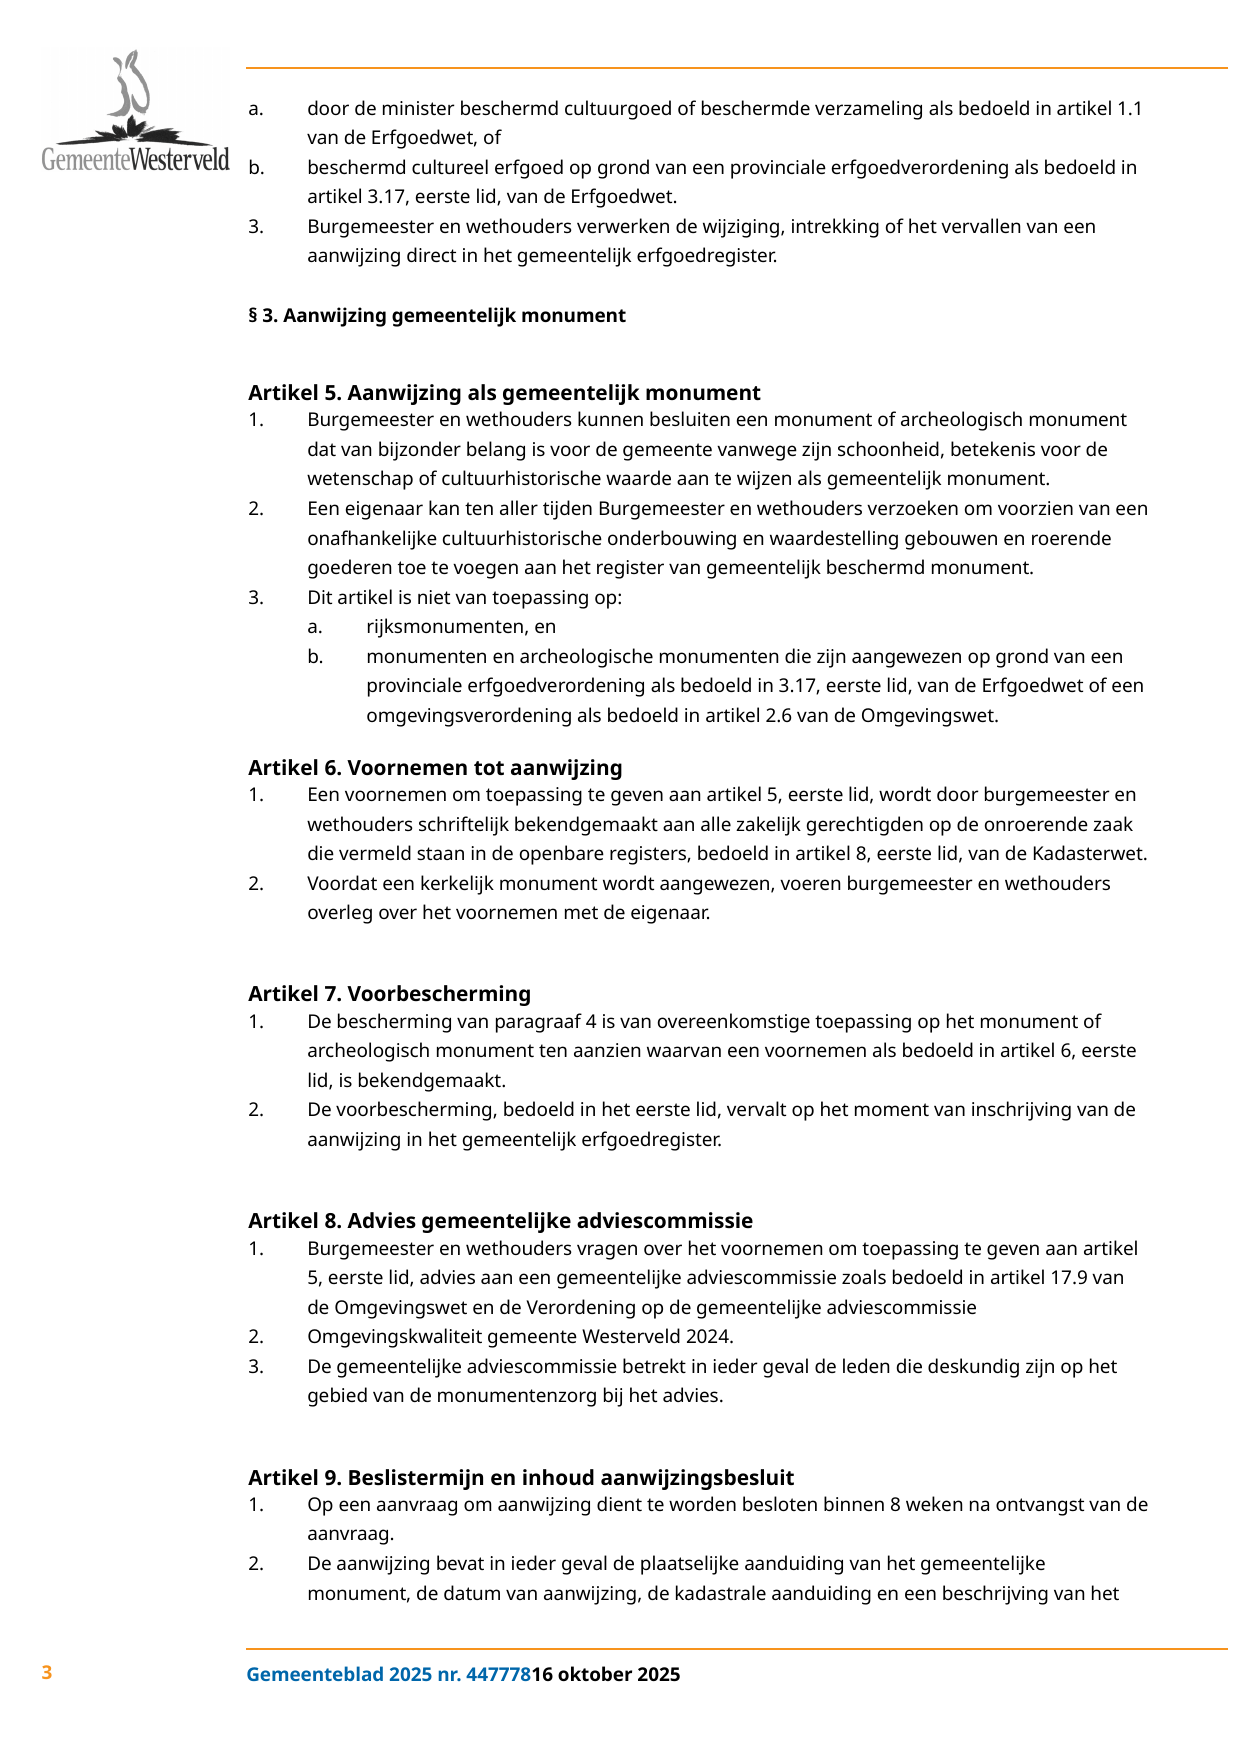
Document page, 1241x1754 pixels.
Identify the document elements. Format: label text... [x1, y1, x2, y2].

list Een eigenaar kan ten aller tijden Burgemeester en wethouders verzoeken om voorzien van een onafhankelijke cultuurhistorische onderbouwing en waardestelling gebouwen en roerende goederen toe te voegen aan het register van gemeentelijk beschermd monument. [248, 495, 1152, 580]
list Omgevingskwaliteit gemeente Westerveld 2024. [248, 1323, 1152, 1349]
text Artikel 6. Voornemen tot aanwijzing [248, 753, 1152, 781]
list De aanwijzing bevat in ieder geval de plaatselijke aanduiding van het gemeentelijke monument, de datum van aanwijzing, de kadastrale aanduiding en een beschrijving van het [248, 1550, 1152, 1606]
text § 3. Aanwijzing gemeentelijk monument [248, 302, 1152, 328]
list Burgemeester en wethouders verwerken de wijziging, intrekking of het vervallen van een aanwijzing direct in het gemeentelijk erfgoedregister. [248, 213, 1152, 268]
text Artikel 5. Aanwijzing als gemeentelijk monument [248, 378, 1152, 406]
text Artikel 7. Voorbescherming [248, 979, 1152, 1008]
list De gemeentelijke adviescommissie betrekt in ieder geval de leden die deskundig zijn op het gebied van de monumentenzorg bij het advies. [248, 1353, 1152, 1408]
list De voorbescherming, bedoeld in het eerste lid, vervalt op het moment van inschrijving van de aanwijzing in het gemeentelijk erfgoedregister. [248, 1097, 1152, 1152]
list Burgemeester en wethouders vragen over het voornemen om toepassing te geven aan artikel 5, eerste lid, advies aan een gemeentelijke adviescommissie zoals bedoeld in artikel 17.9 van de Omgevingswet en de Verordening op de gemeentelijke adviescommissie [248, 1235, 1152, 1319]
list monumenten en archeologische monumenten die zijn aangewezen op grond van een provinciale erfgoedverordening als bedoeld in 3.17, eerste lid, van de Erfgoedwet of een omgevingsverordening als bedoeld in artikel 2.6 van de Omgevingswet. [307, 643, 1152, 728]
list beschermd cultureel erfgoed op grond van een provinciale erfgoedverordening als bedoeld in artikel 3.17, eerste lid, van de Erfgoedwet. [248, 154, 1152, 209]
list Op een aanvraag om aanwijzing dient te worden besloten binnen 8 weken na ontvangst van de aanvraag. [248, 1491, 1152, 1546]
text Artikel 9. Beslistermijn en inhoud aanwijzingsbesluit [248, 1463, 1152, 1491]
list rijksmonumenten, en [307, 613, 1152, 639]
list Dit artikel is niet van toepassing op: [248, 584, 1152, 610]
picture [41, 47, 231, 172]
list Een voornemen om toepassing te geven aan artikel 5, eerste lid, wordt door burgemeester en wethouders schriftelijk bekendgemaakt aan alle zakelijk gerechtigden op de onroerende zaak die vermeld staan in de openbare registers, bedoeld in artikel 8, eerste lid, van de Kadasterwet. [248, 781, 1152, 866]
list Voordat een kerkelijk monument wordt aangewezen, voeren burgemeester en wethouders overleg over het voornemen met de eigenaar. [248, 870, 1152, 925]
list De bescherming van paragraaf 4 is van overeenkomstige toepassing op het monument of archeologisch monument ten aanzien waarvan een voornemen als bedoeld in artikel 6, eerste lid, is bekendgemaakt. [248, 1008, 1152, 1093]
list door de minister beschermd cultuurgoed of beschermde verzameling als bedoeld in artikel 1.1 van de Erfgoedwet, of [248, 95, 1152, 150]
text Artikel 8. Advies gemeentelijke adviescommissie [248, 1206, 1152, 1235]
list Burgemeester en wethouders kunnen besluiten een monument of archeologisch monument dat van bijzonder belang is voor de gemeente vanwege zijn schoonheid, betekenis voor de wetenschap of cultuurhistorische waarde aan te wijzen als gemeentelijk monument. [248, 406, 1152, 491]
